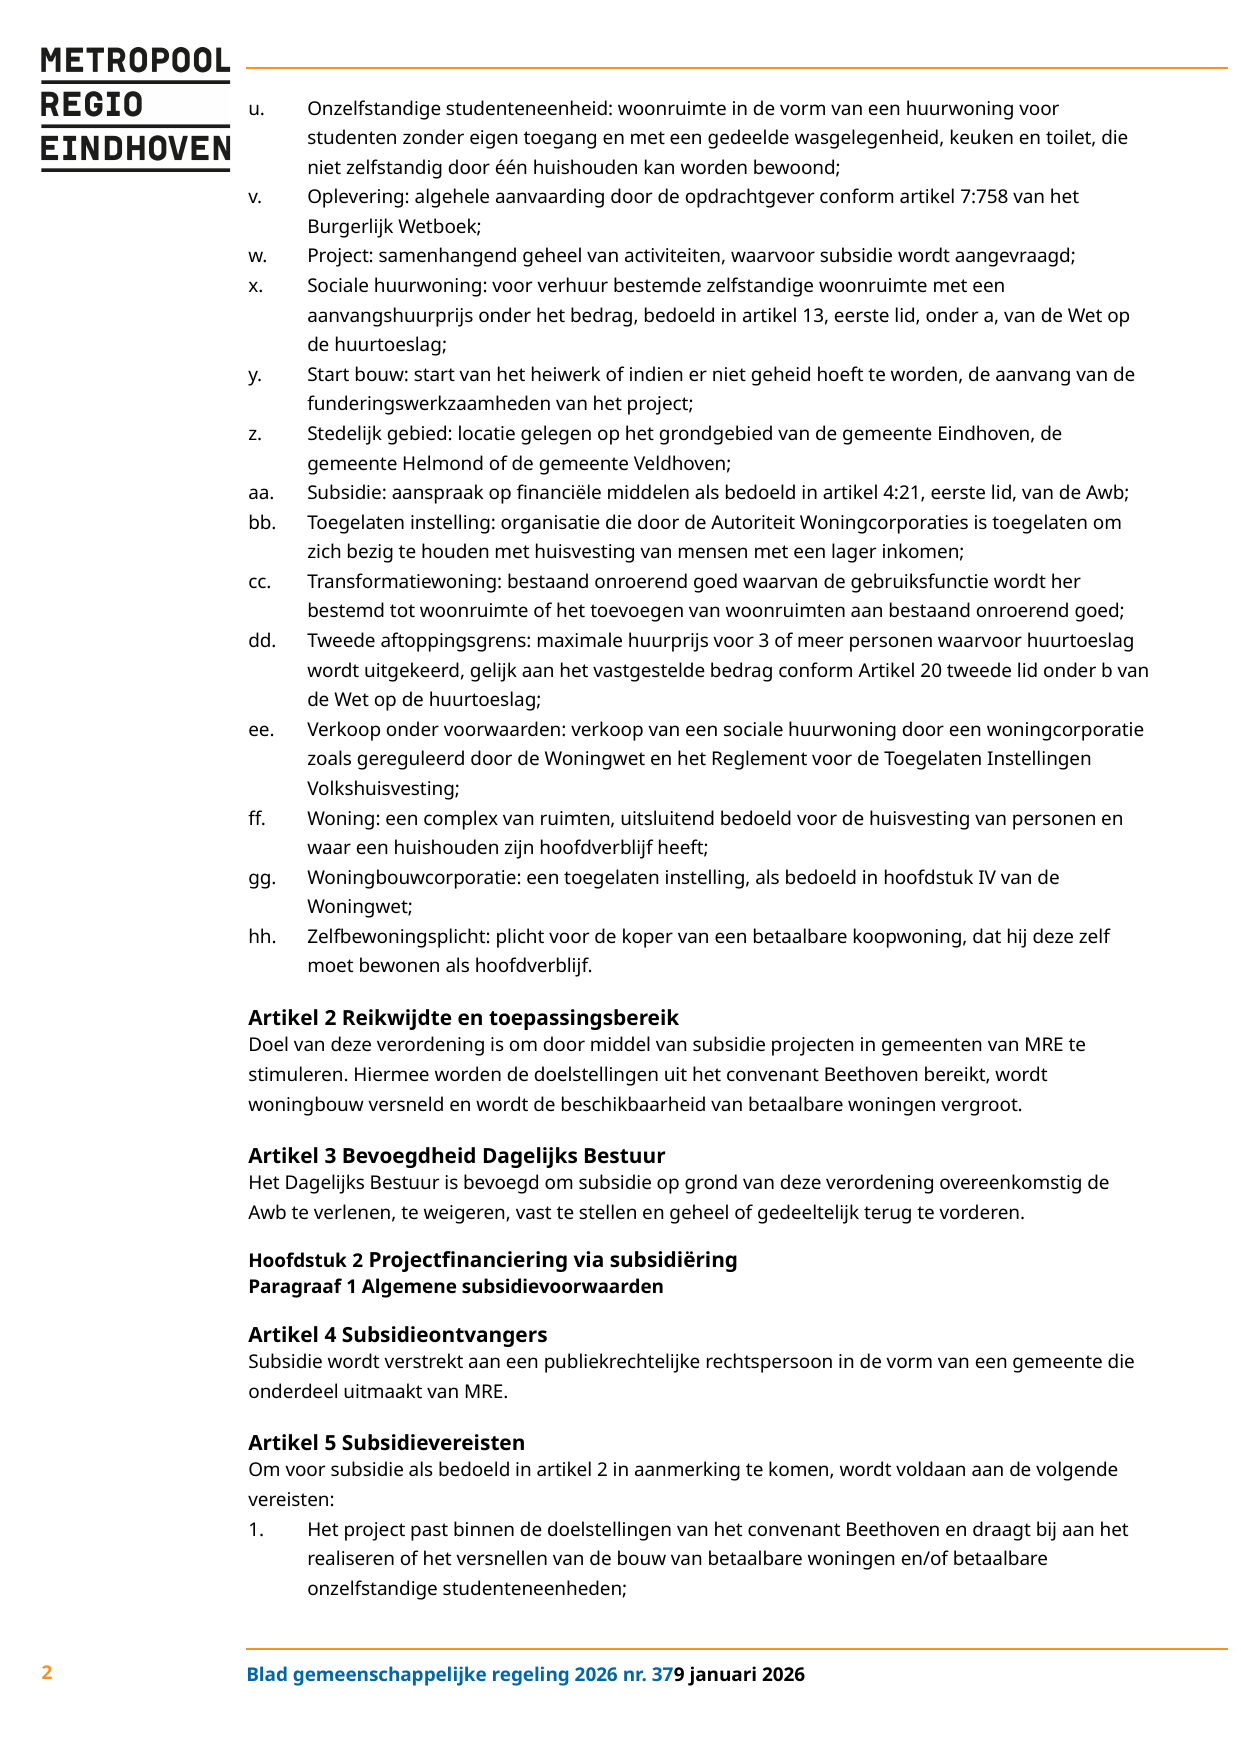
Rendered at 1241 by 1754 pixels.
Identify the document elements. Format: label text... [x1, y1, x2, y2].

text Hoofdstuk 2 Projectfinanciering via subsidiëring [248, 1245, 1152, 1273]
list Project: samenhangend geheel van activiteiten, waarvoor subsidie wordt aangevraagd; [248, 243, 1152, 268]
list Start bouw: start van het heiwerk of indien er niet geheid hoeft te worden, de aanvang van de funderingswerkzaamheden van het project; [248, 361, 1152, 416]
list Tweede aftoppingsgrens: maximale huurprijs voor 3 of meer personen waarvoor huurtoeslag wordt uitgekeerd, gelijk aan het vastgestelde bedrag conform Artikel 20 tweede lid onder b van de Wet op de huurtoeslag; [248, 627, 1152, 712]
list Onzelfstandige studenteneenheid: woonruimte in de vorm van een huurwoning voor studenten zonder eigen toegang en met een gedeelde wasgelegenheid, keuken en toilet, die niet zelfstandig door één huishouden kan worden bewoond; [248, 95, 1152, 180]
text Om voor subsidie als bedoeld in artikel 2 in aanmerking te komen, wordt voldaan aan de volgende vereisten: [248, 1457, 1152, 1512]
text Artikel 4 Subsidieontvangers [248, 1320, 1152, 1348]
list Sociale huurwoning: voor verhuur bestemde zelfstandige woonruimte met een aanvangshuurprijs onder het bedrag, bedoeld in artikel 13, eerste lid, onder a, van de Wet op de huurtoeslag; [248, 272, 1152, 357]
list Toegelaten instelling: organisatie die door de Autoriteit Woningcorporaties is toegelaten om zich bezig te houden met huisvesting van mensen met een lager inkomen; [248, 509, 1152, 564]
list Woning: een complex van ruimten, uitsluitend bedoeld voor de huisvesting van personen en waar een huishouden zijn hoofdverblijf heeft; [248, 805, 1152, 860]
list Het project past binnen de doelstellingen van het convenant Beethoven en draagt bij aan het realiseren of het versnellen van de bouw van betaalbare woningen en/of betaalbare onzelfstandige studenteneenheden; [248, 1516, 1152, 1601]
list Transformatiewoning: bestaand onroerend goed waarvan de gebruiksfunctie wordt her bestemd tot woonruimte of het toevoegen van woonruimten aan bestaand onroerend goed; [248, 568, 1152, 623]
text Artikel 2 Reikwijdte en toepassingsbereik [248, 1003, 1152, 1032]
text Subsidie wordt verstrekt aan een publiekrechtelijke rechtspersoon in de vorm van een gemeente die onderdeel uitmaakt van MRE. [248, 1348, 1152, 1403]
list Subsidie: aanspraak op financiële middelen als bedoeld in artikel 4:21, eerste lid, van de Awb; [248, 479, 1152, 505]
list Zelfbewoningsplicht: plicht voor de koper van een betaalbare koopwoning, dat hij deze zelf moet bewonen als hoofdverblijf. [248, 923, 1152, 978]
text Paragraaf 1 Algemene subsidievoorwaarden [248, 1273, 1152, 1299]
text Artikel 3 Bevoegdheid Dagelijks Bestuur [248, 1141, 1152, 1169]
text Artikel 5 Subsidievereisten [248, 1428, 1152, 1457]
text Doel van deze verordening is om door middel van subsidie projecten in gemeenten van MRE te stimuleren. Hiermee worden de doelstellingen uit het convenant Beethoven bereikt, wordt woningbouw versneld en wordt de beschikbaarheid van betaalbare woningen vergroot. [248, 1032, 1152, 1116]
text Het Dagelijks Bestuur is bevoegd om subsidie op grond van deze verordening overeenkomstig de Awb te verlenen, te weigeren, vast te stellen en geheel of gedeeltelijk terug te vorderen. [248, 1169, 1152, 1225]
picture [41, 47, 231, 172]
list Verkoop onder voorwaarden: verkoop van een sociale huurwoning door een woningcorporatie zoals gereguleerd door de Woningwet en het Reglement voor de Toegelaten Instellingen Volkshuisvesting; [248, 716, 1152, 801]
list Woningbouwcorporatie: een toegelaten instelling, als bedoeld in hoofdstuk IV van de Woningwet; [248, 864, 1152, 919]
list Stedelijk gebied: locatie gelegen op het grondgebied van de gemeente Eindhoven, de gemeente Helmond of de gemeente Veldhoven; [248, 420, 1152, 476]
list Oplevering: algehele aanvaarding door de opdrachtgever conform artikel 7:758 van het Burgerlijk Wetboek; [248, 183, 1152, 239]
